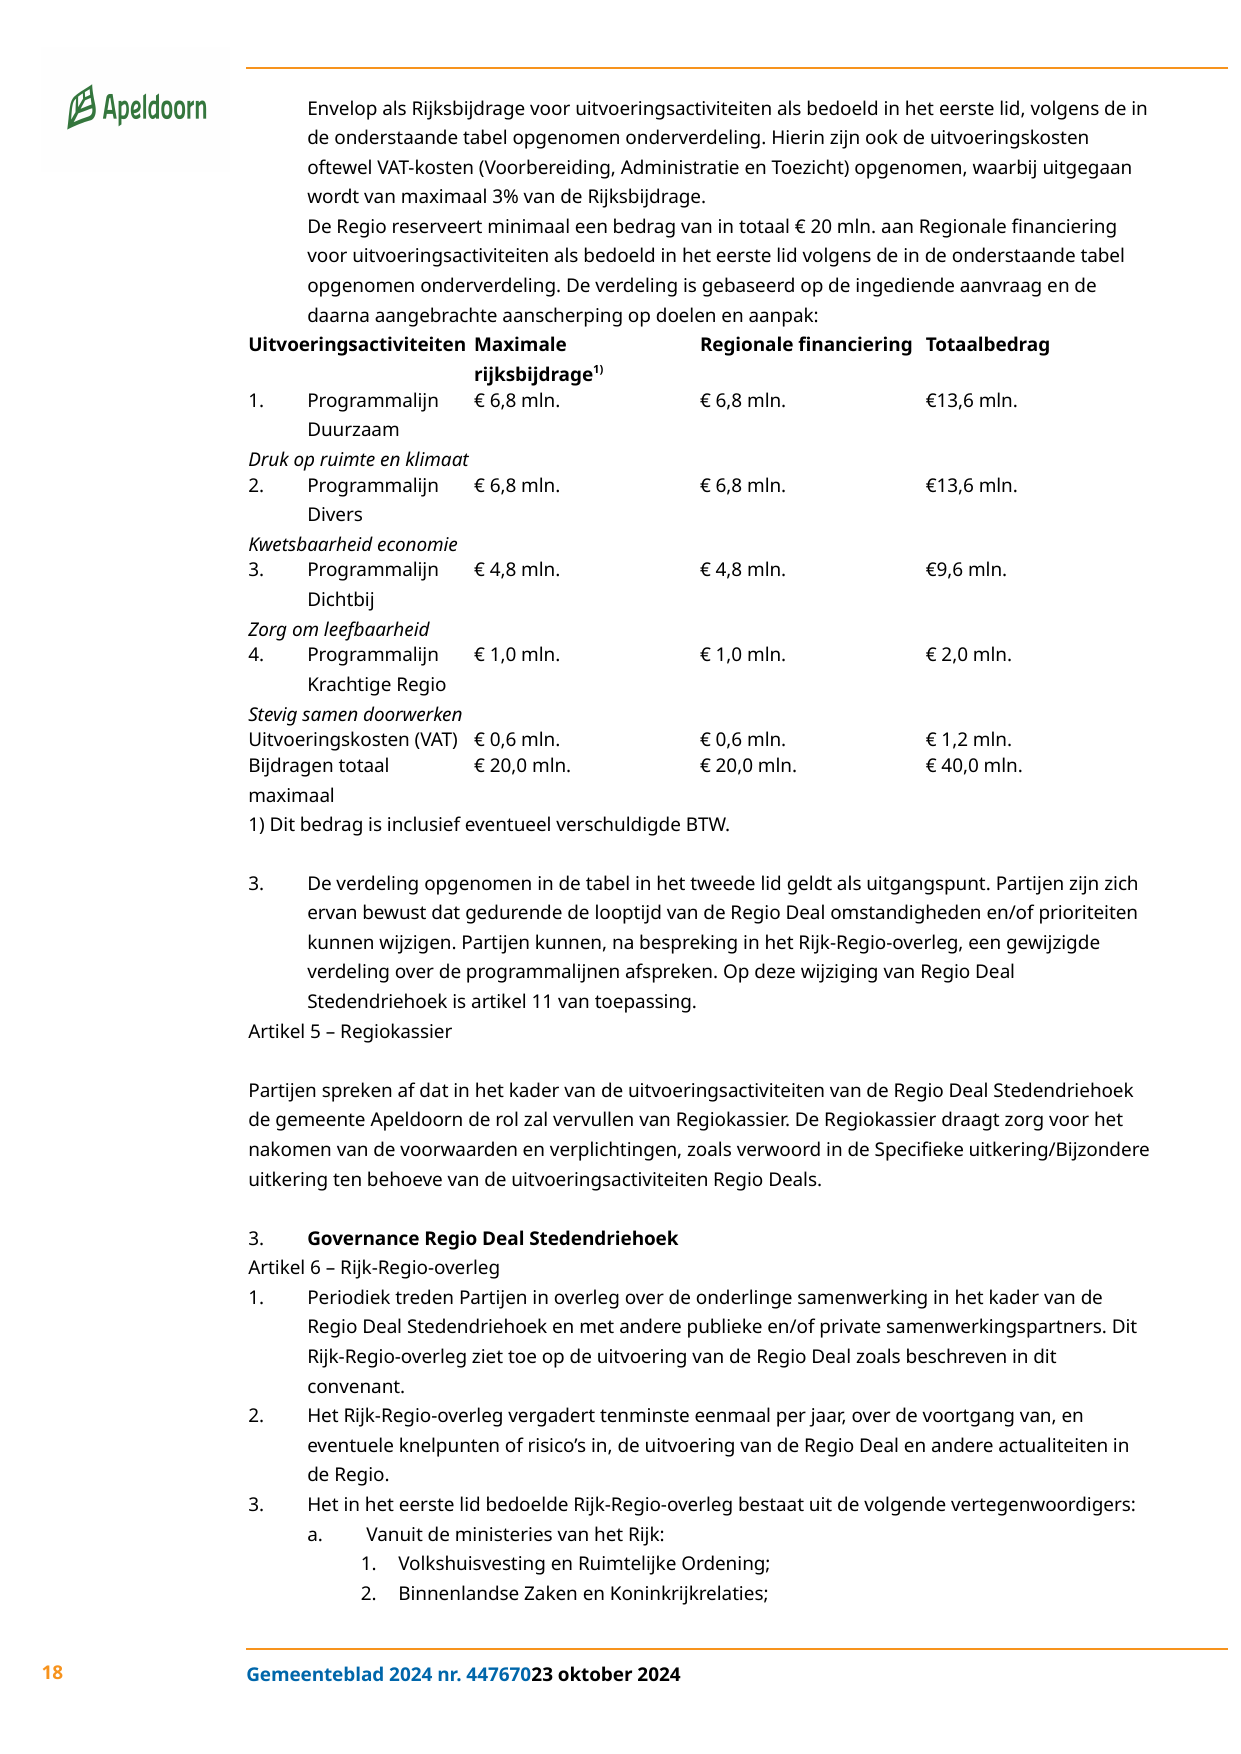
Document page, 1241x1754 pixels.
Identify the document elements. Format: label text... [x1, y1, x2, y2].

table_cell € 40,0 mln. [926, 752, 1152, 807]
table_header Maximale rijksbijdrage1) [474, 332, 700, 387]
list Binnenlandse Zaken en Koninkrijkrelaties; [361, 1580, 1152, 1606]
table_header Uitvoeringsactiviteiten [248, 332, 474, 387]
list De verdeling opgenomen in de tabel in het tweede lid geldt als uitgangspunt. Partijen zijn zich ervan bewust dat gedurende de looptijd van de Regio Deal omstandigheden en/of prioriteiten kunnen wijzigen. Partijen kunnen, na bespreking in het Rijk-Regio-overleg, een gewijzigde verdeling over de programmalijnen afspreken. Op deze wijziging van Regio Deal Stedendriehoek is artikel 11 van toepassing. [248, 870, 1152, 1014]
text Artikel 5 – Regiokassier [248, 1018, 1152, 1043]
table_cell € 1,2 mln. [926, 726, 1152, 752]
table_cell € 6,8 mln. [700, 387, 926, 472]
table_cell Bijdragen totaal maximaal [248, 752, 474, 807]
table_cell € 0,6 mln. [474, 726, 700, 752]
table_cell € 1,0 mln. [700, 642, 926, 726]
table_cell € 6,8 mln. [700, 472, 926, 557]
list Het in het eerste lid bedoelde Rijk-Regio-overleg bestaat uit de volgende vertegenwoordigers: [248, 1491, 1152, 1517]
text Artikel 6 – Rijk-Regio-overleg [248, 1254, 1152, 1280]
table_cell € 2,0 mln. [926, 642, 1152, 726]
table_cell Programmalijn Duurzaam Druk op ruimte en klimaat [248, 387, 474, 472]
table_cell € 4,8 mln. [700, 557, 926, 642]
table_cell € 4,8 mln. [474, 557, 700, 642]
list Envelop als Rijksbijdrage voor uitvoeringsactiviteiten als bedoeld in het eerste lid, volgens de in de onderstaande tabel opgenomen onderverdeling. Hierin zijn ook de uitvoeringskosten oftewel VAT-kosten (Voorbereiding, Administratie en Toezicht) opgenomen, waarbij uitgegaan wordt van maximaal 3% van de Rijksbijdrage. [248, 95, 1152, 209]
list Governance Regio Deal Stedendriehoek [248, 1225, 1152, 1251]
list Volkshuisvesting en Ruimtelijke Ordening; [361, 1550, 1152, 1576]
table_cell Programmalijn Dichtbij Zorg om leefbaarheid [248, 557, 474, 642]
table_cell Uitvoeringskosten (VAT) [248, 726, 474, 752]
table_cell € 1,0 mln. [474, 642, 700, 726]
picture [41, 47, 231, 172]
text 1) Dit bedrag is inclusief eventueel verschuldigde BTW. [248, 811, 1152, 836]
list Periodiek treden Partijen in overleg over de onderlinge samenwerking in het kader van de Regio Deal Stedendriehoek en met andere publieke en/of private samenwerkingspartners. Dit Rijk-Regio-overleg ziet toe op de uitvoering van de Regio Deal zoals beschreven in dit convenant. [248, 1284, 1152, 1398]
list Vanuit de ministeries van het Rijk: [307, 1521, 1152, 1546]
table_cell €9,6 mln. [926, 557, 1152, 642]
table_header Totaalbedrag [926, 332, 1152, 387]
table_cell Programmalijn Divers Kwetsbaarheid economie [248, 472, 474, 557]
table_cell € 20,0 mln. [700, 752, 926, 807]
table_cell Programmalijn Krachtige Regio Stevig samen doorwerken [248, 642, 474, 726]
list De Regio reserveert minimaal een bedrag van in totaal € 20 mln. aan Regionale financiering voor uitvoeringsactiviteiten als bedoeld in het eerste lid volgens de in de onderstaande tabel opgenomen onderverdeling. De verdeling is gebaseerd op de ingediende aanvraag en de daarna aangebrachte aanscherping op doelen en aanpak: [248, 213, 1152, 328]
table_cell €13,6 mln. [926, 387, 1152, 472]
table_cell € 6,8 mln. [474, 387, 700, 472]
table_header Regionale financiering [700, 332, 926, 387]
text Partijen spreken af dat in het kader van de uitvoeringsactiviteiten van de Regio Deal Stedendriehoek de gemeente Apeldoorn de rol zal vervullen van Regiokassier. De Regiokassier draagt zorg voor het nakomen van de voorwaarden en verplichtingen, zoals verwoord in de Specifieke uitkering/Bijzondere uitkering ten behoeve van de uitvoeringsactiviteiten Regio Deals. [248, 1077, 1152, 1191]
table_cell €13,6 mln. [926, 472, 1152, 557]
table_cell € 0,6 mln. [700, 726, 926, 752]
list Het Rijk-Regio-overleg vergadert tenminste eenmaal per jaar, over de voortgang van, en eventuele knelpunten of risico’s in, de uitvoering van de Regio Deal en andere actualiteiten in de Regio. [248, 1402, 1152, 1487]
table_cell € 20,0 mln. [474, 752, 700, 807]
table_cell € 6,8 mln. [474, 472, 700, 557]
